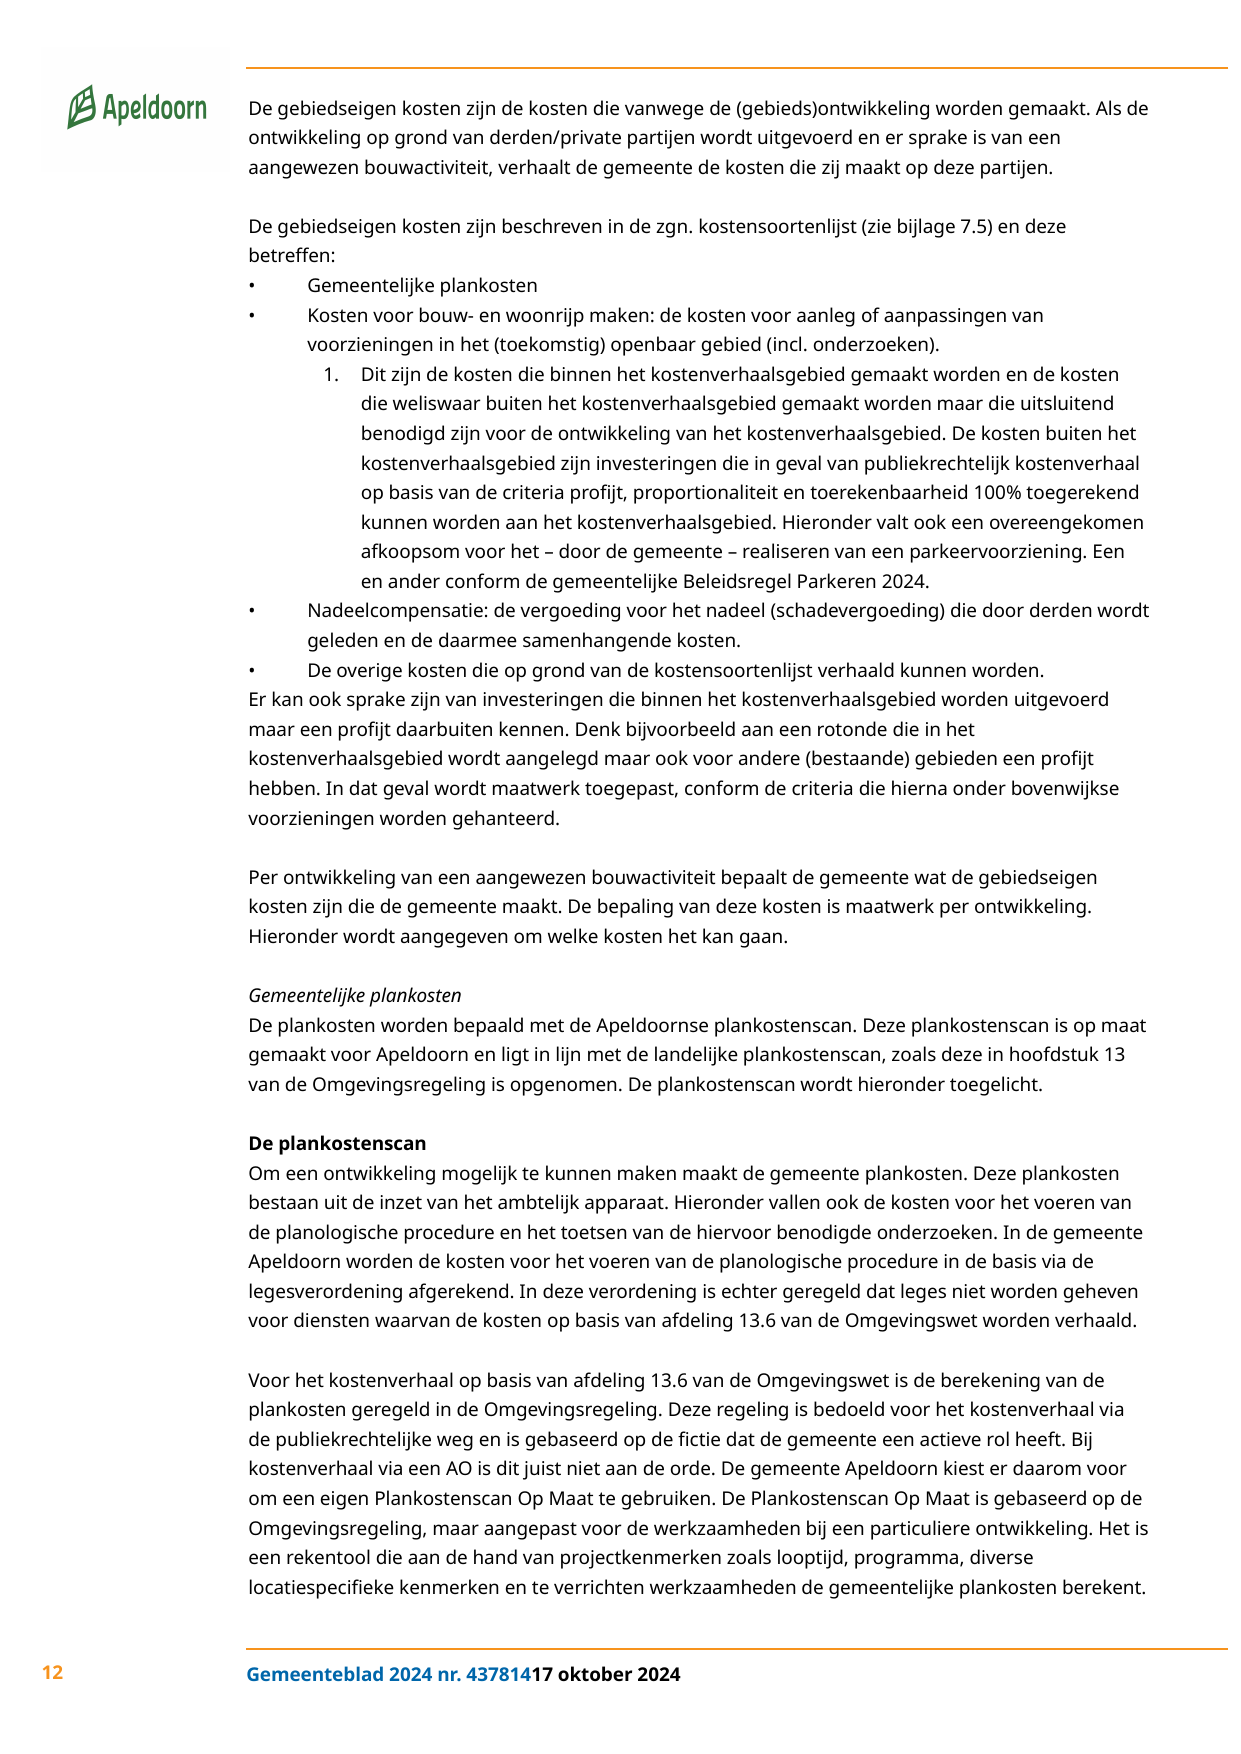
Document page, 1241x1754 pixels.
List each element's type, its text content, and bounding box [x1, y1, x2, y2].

text De plankosten worden bepaald met de Apeldoornse plankostenscan. Deze plankostenscan is op maat gemaakt voor Apeldoorn en ligt in lijn met de landelijke plankostenscan, zoals deze in hoofdstuk 13 van de Omgevingsregeling is opgenomen. De plankostenscan wordt hieronder toegelicht. [248, 1012, 1152, 1097]
list Kosten voor bouw- en woonrijp maken: de kosten voor aanleg of aanpassingen van voorzieningen in het (toekomstig) openbaar gebied (incl. onderzoeken). [248, 302, 1152, 357]
text Voor het kostenverhaal op basis van afdeling 13.6 van de Omgevingswet is de berekening van de plankosten geregeld in de Omgevingsregeling. Deze regeling is bedoeld voor het kostenverhaal via de publiekrechtelijke weg en is gebaseerd op de fictie dat de gemeente een actieve rol heeft. Bij kostenverhaal via een AO is dit juist niet aan de orde. De gemeente Apeldoorn kiest er daarom voor om een eigen Plankostenscan Op Maat te gebruiken. De Plankostenscan Op Maat is gebaseerd op de Omgevingsregeling, maar aangepast voor de werkzaamheden bij een particuliere ontwikkeling. Het is een rekentool die aan de hand van projectkenmerken zoals looptijd, programma, diverse locatiespecifieke kenmerken en te verrichten werkzaamheden de gemeentelijke plankosten berekent. [248, 1367, 1152, 1600]
text De gebiedseigen kosten zijn beschreven in de zgn. kostensoortenlijst (zie bijlage 7.5) en deze betreffen: [248, 213, 1152, 268]
text Er kan ook sprake zijn van investeringen die binnen het kostenverhaalsgebied worden uitgevoerd maar een profijt daarbuiten kennen. Denk bijvoorbeeld aan een rotonde die in het kostenverhaalsgebied wordt aangelegd maar ook voor andere (bestaande) gebieden een profijt hebben. In dat geval wordt maatwerk toegepast, conform de criteria die hierna onder bovenwijkse voorzieningen worden gehanteerd. [248, 686, 1152, 831]
text De plankostenscan [248, 1130, 1152, 1156]
list Nadeelcompensatie: de vergoeding voor het nadeel (schadevergoeding) die door derden wordt geleden en de daarmee samenhangende kosten. [248, 598, 1152, 653]
list Gemeentelijke plankosten [248, 272, 1152, 298]
text Om een ontwikkeling mogelijk te kunnen maken maakt de gemeente plankosten. Deze plankosten bestaan uit de inzet van het ambtelijk apparaat. Hieronder vallen ook de kosten voor het voeren van de planologische procedure en het toetsen van de hiervoor benodigde onderzoeken. In de gemeente Apeldoorn worden de kosten voor het voeren van de planologische procedure in de basis via de legesverordening afgerekend. In deze verordening is echter geregeld dat leges niet worden geheven voor diensten waarvan de kosten op basis van afdeling 13.6 van de Omgevingswet worden verhaald. [248, 1160, 1152, 1333]
text De gebiedseigen kosten zijn de kosten die vanwege de (gebieds)ontwikkeling worden gemaakt. Als de ontwikkeling op grond van derden/private partijen wordt uitgevoerd en er sprake is van een aangewezen bouwactiviteit, verhaalt de gemeente de kosten die zij maakt op deze partijen. [248, 95, 1152, 180]
list De overige kosten die op grond van de kostensoortenlijst verhaald kunnen worden. [248, 657, 1152, 683]
picture [41, 47, 231, 172]
text Per ontwikkeling van een aangewezen bouwactiviteit bepaalt de gemeente wat de gebiedseigen kosten zijn die de gemeente maakt. De bepaling van deze kosten is maatwerk per ontwikkeling. Hieronder wordt aangegeven om welke kosten het kan gaan. [248, 864, 1152, 949]
text Gemeentelijke plankosten [248, 982, 1152, 1008]
list Dit zijn de kosten die binnen het kostenverhaalsgebied gemaakt worden en de kosten die weliswaar buiten het kostenverhaalsgebied gemaakt worden maar die uitsluitend benodigd zijn voor de ontwikkeling van het kostenverhaalsgebied. De kosten buiten het kostenverhaalsgebied zijn investeringen die in geval van publiekrechtelijk kostenverhaal op basis van de criteria profijt, proportionaliteit en toerekenbaarheid 100% toegerekend kunnen worden aan het kostenverhaalsgebied. Hieronder valt ook een overeengekomen afkoopsom voor het – door de gemeente – realiseren van een parkeervoorziening. Een en ander conform de gemeentelijke Beleidsregel Parkeren 2024. [323, 361, 1152, 594]
